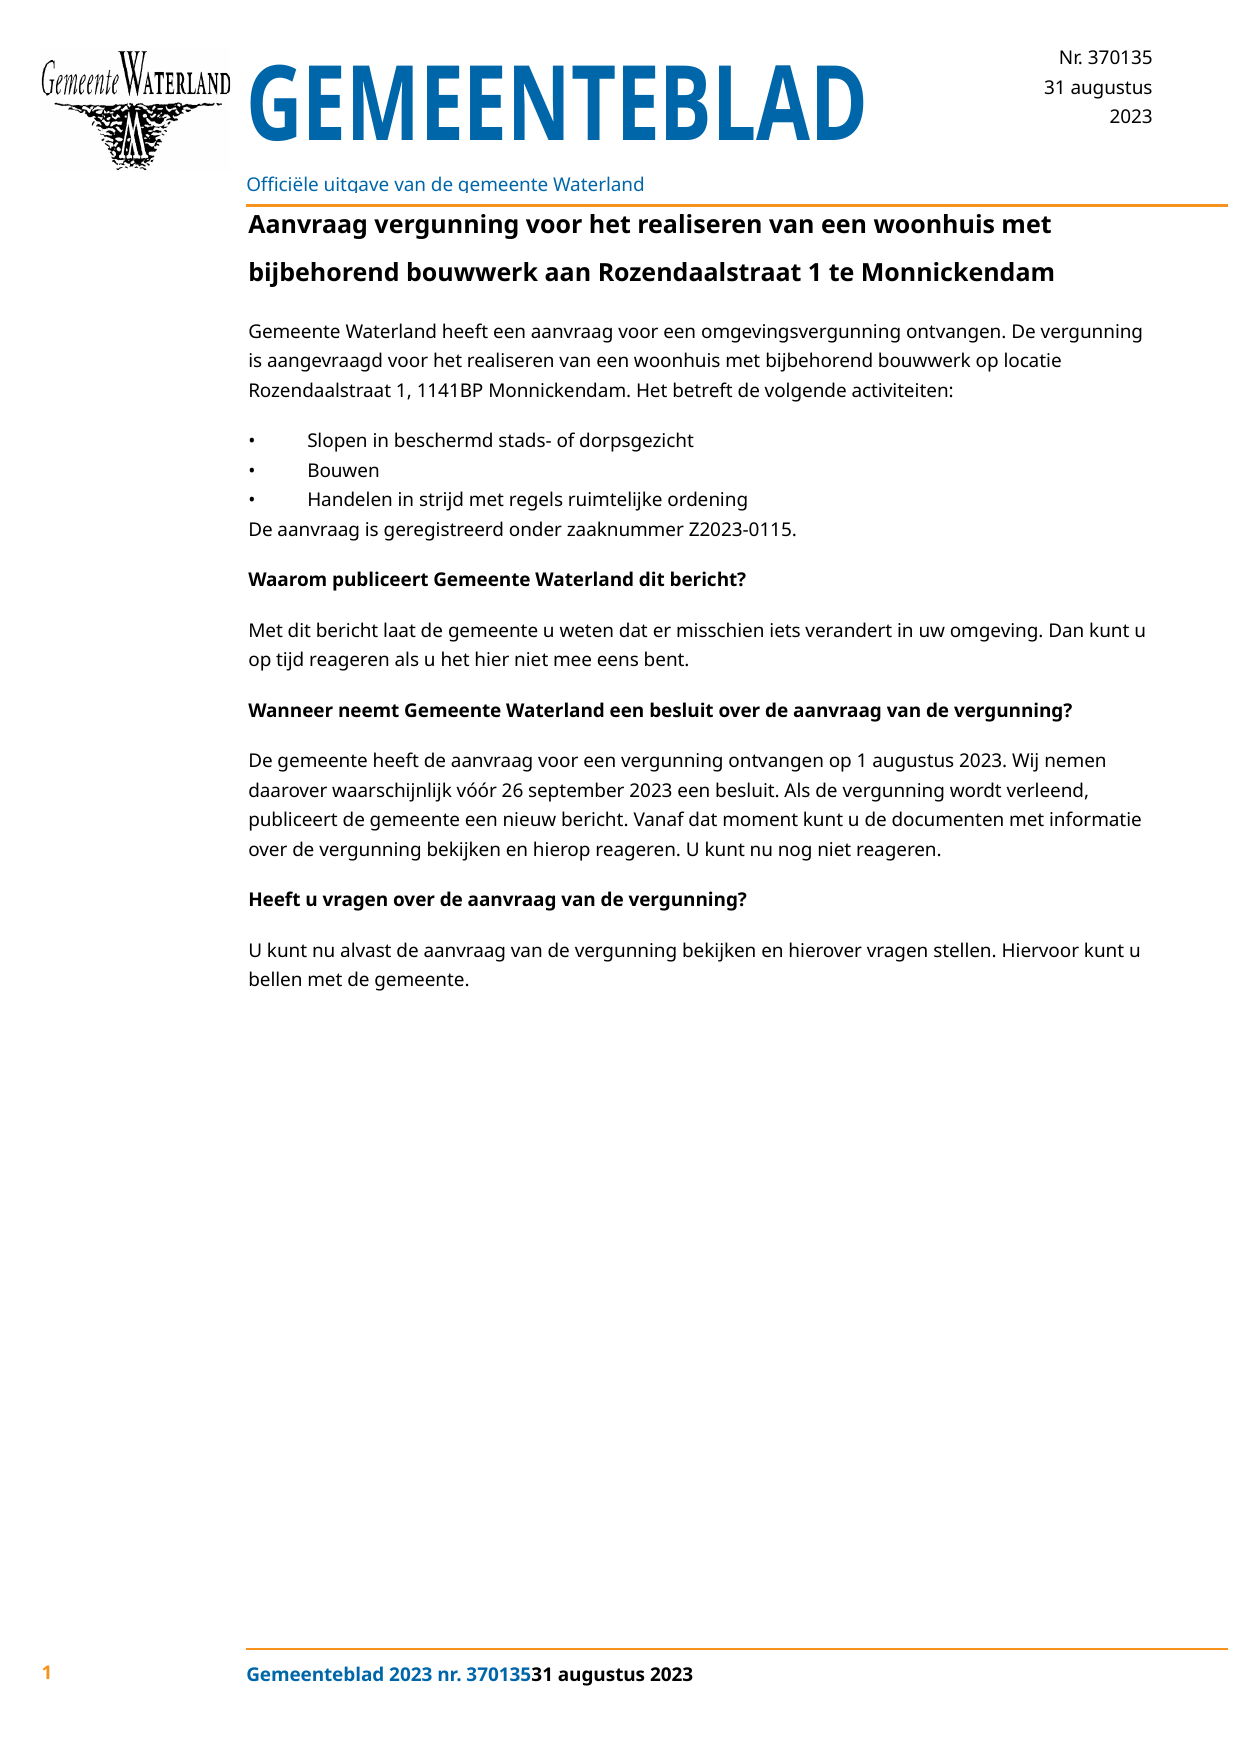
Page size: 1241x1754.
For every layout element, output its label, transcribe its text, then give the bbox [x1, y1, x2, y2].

list Slopen in beschermd stads- of dorpsgezicht [248, 427, 1152, 453]
text U kunt nu alvast de aanvraag van de vergunning bekijken en hierover vragen stellen. Hiervoor kunt u bellen met de gemeente. [248, 937, 1152, 992]
list Handelen in strijd met regels ruimtelijke ordening [248, 487, 1152, 512]
picture [41, 47, 231, 172]
text De aanvraag is geregistreerd onder zaaknummer Z2023-0115. [248, 516, 1152, 542]
text Aanvraag vergunning voor het realiseren van een woonhuis met bijbehorend bouwwerk aan Rozendaalstraat 1 te Monnickendam [248, 207, 1152, 288]
list Bouwen [248, 457, 1152, 483]
text Met dit bericht laat de gemeente u weten dat er misschien iets verandert in uw omgeving. Dan kunt u op tijd reageren als u het hier niet mee eens bent. [248, 617, 1152, 672]
text De gemeente heeft de aanvraag voor een vergunning ontvangen op 1 augustus 2023. Wij nemen daarover waarschijnlijk vóór 26 september 2023 een besluit. Als de vergunning wordt verleend, publiceert de gemeente een nieuw bericht. Vanaf dat moment kunt u de documenten met informatie over de vergunning bekijken en hierop reageren. U kunt nu nog niet reageren. [248, 747, 1152, 862]
text Wanneer neemt Gemeente Waterland een besluit over de aanvraag van de vergunning? [248, 697, 1152, 723]
text Waarom publiceert Gemeente Waterland dit bericht? [248, 567, 1152, 592]
text Heeft u vragen over de aanvraag van de vergunning? [248, 887, 1152, 912]
text Gemeente Waterland heeft een aanvraag voor een omgevingsvergunning ontvangen. De vergunning is aangevraagd voor het realiseren van een woonhuis met bijbehorend bouwwerk op locatie Rozendaalstraat 1, 1141BP Monnickendam. Het betreft de volgende activiteiten: [248, 318, 1152, 403]
